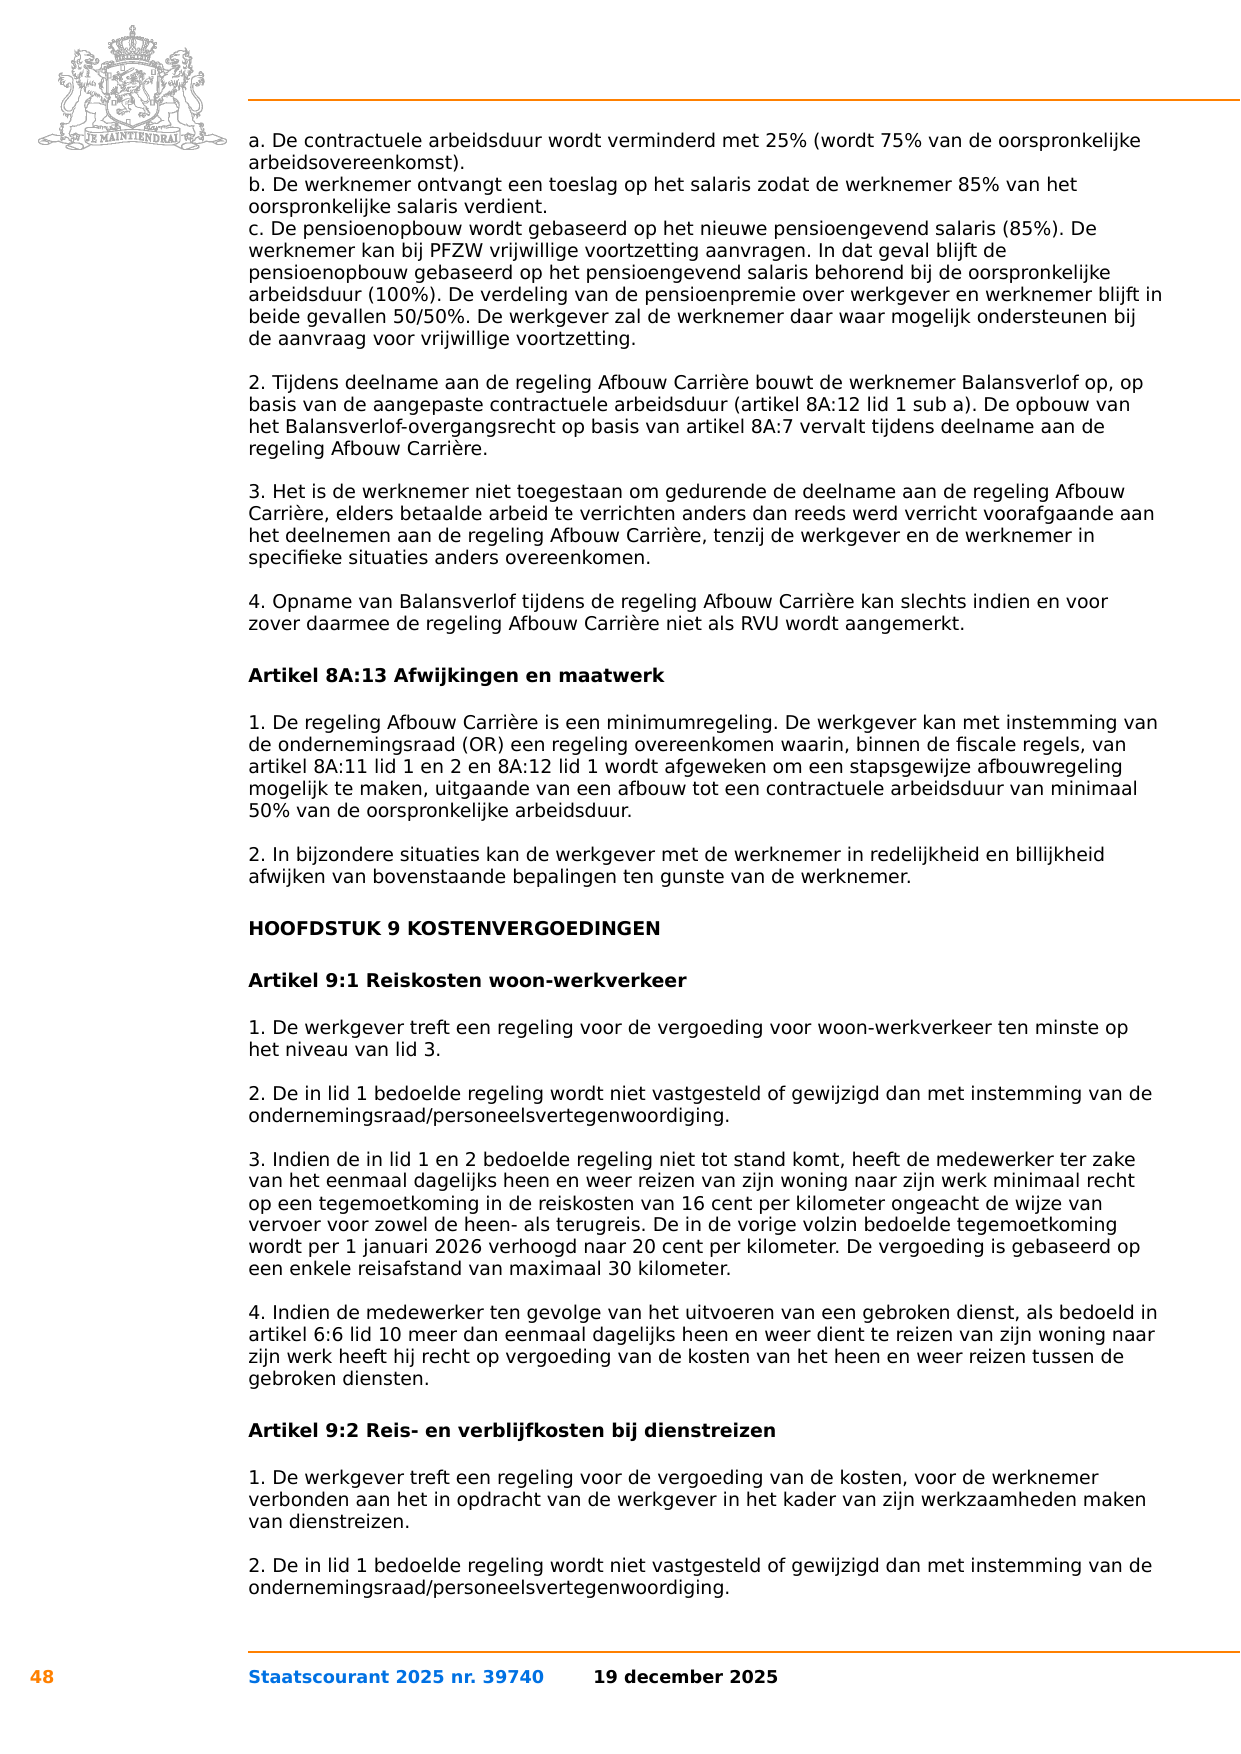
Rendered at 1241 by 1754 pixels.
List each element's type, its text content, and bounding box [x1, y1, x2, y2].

subtitle Artikel 8A:13 Afwijkingen en maatwerk [248, 665, 1163, 687]
text 2. De in lid 1 bedoelde regeling wordt niet vastgesteld of gewijzigd dan met instemming van de ondernemingsraad/personeelsvertegenwoordiging. [248, 1555, 1163, 1599]
text 1. De werkgever treft een regeling voor de vergoeding voor woon-werkverkeer ten minste op het niveau van lid 3. [248, 1017, 1163, 1061]
picture [38, 25, 227, 150]
text 2. De in lid 1 bedoelde regeling wordt niet vastgesteld of gewijzigd dan met instemming van de ondernemingsraad/personeelsvertegenwoordiging. [248, 1083, 1163, 1127]
text 2. Tijdens deelname aan de regeling Afbouw Carrière bouwt de werknemer Balansverlof op, op basis van de aangepaste contractuele arbeidsduur (artikel 8A:12 lid 1 sub a). De opbouw van het Balansverlof-overgangsrecht op basis van artikel 8A:7 vervalt tijdens deelname aan de regeling Afbouw Carrière. [248, 372, 1163, 459]
subtitle HOOFDSTUK 9 KOSTENVERGOEDINGEN [248, 918, 1163, 940]
text 1. De regeling Afbouw Carrière is een minimumregeling. De werkgever kan met instemming van de ondernemingsraad (OR) een regeling overeenkomen waarin, binnen de fiscale regels, van artikel 8A:11 lid 1 en 2 en 8A:12 lid 1 wordt afgeweken om een stapsgewijze afbouwregeling mogelijk te maken, uitgaande van een afbouw tot een contractuele arbeidsduur van minimaal 50% van de oorspronkelijke arbeidsduur. [248, 712, 1163, 822]
text 2. In bijzondere situaties kan de werkgever met de werknemer in redelijkheid en billijkheid afwijken van bovenstaande bepalingen ten gunste van de werknemer. [248, 844, 1163, 888]
text 1. De werkgever treft een regeling voor de vergoeding van de kosten, voor de werknemer verbonden aan het in opdracht van de werkgever in het kader van zijn werkzaamheden maken van dienstreizen. [248, 1467, 1163, 1533]
text b. De werknemer ontvangt een toeslag op het salaris zodat de werknemer 85% van het oorspronkelijke salaris verdient. [248, 174, 1163, 218]
text 4. Indien de medewerker ten gevolge van het uitvoeren van een gebroken dienst, als bedoeld in artikel 6:6 lid 10 meer dan eenmaal dagelijks heen en weer dient te reizen van zijn woning naar zijn werk heeft hij recht op vergoeding van de kosten van het heen en weer reizen tussen de gebroken diensten. [248, 1302, 1163, 1390]
text a. De contractuele arbeidsduur wordt verminderd met 25% (wordt 75% van de oorspronkelijke arbeidsovereenkomst). [248, 130, 1163, 174]
text c. De pensioenopbouw wordt gebaseerd op het nieuwe pensioengevend salaris (85%). De werknemer kan bij PFZW vrijwillige voortzetting aanvragen. In dat geval blijft de pensioenopbouw gebaseerd op het pensioengevend salaris behorend bij de oorspronkelijke arbeidsduur (100%). De verdeling van de pensioenpremie over werkgever en werknemer blijft in beide gevallen 50/50%. De werkgever zal de werknemer daar waar mogelijk ondersteunen bij de aanvraag voor vrijwillige voortzetting. [248, 218, 1163, 350]
subtitle Artikel 9:1 Reiskosten woon-werkverkeer [248, 970, 1163, 992]
text 3. Het is de werknemer niet toegestaan om gedurende de deelname aan de regeling Afbouw Carrière, elders betaalde arbeid te verrichten anders dan reeds werd verricht voorafgaande aan het deelnemen aan de regeling Afbouw Carrière, tenzij de werkgever en de werknemer in specifieke situaties anders overeenkomen. [248, 481, 1163, 569]
text 4. Opname van Balansverlof tijdens de regeling Afbouw Carrière kan slechts indien en voor zover daarmee de regeling Afbouw Carrière niet als RVU wordt aangemerkt. [248, 591, 1163, 635]
text 3. Indien de in lid 1 en 2 bedoelde regeling niet tot stand komt, heeft de medewerker ter zake van het eenmaal dagelijks heen en weer reizen van zijn woning naar zijn werk minimaal recht op een tegemoetkoming in de reiskosten van 16 cent per kilometer ongeacht de wijze van vervoer voor zowel de heen- als terugreis. De in de vorige volzin bedoelde tegemoetkoming wordt per 1 januari 2026 verhoogd naar 20 cent per kilometer. De vergoeding is gebaseerd op een enkele reisafstand van maximaal 30 kilometer. [248, 1148, 1163, 1280]
subtitle Artikel 9:2 Reis- en verblijfkosten bij dienstreizen [248, 1420, 1163, 1442]
